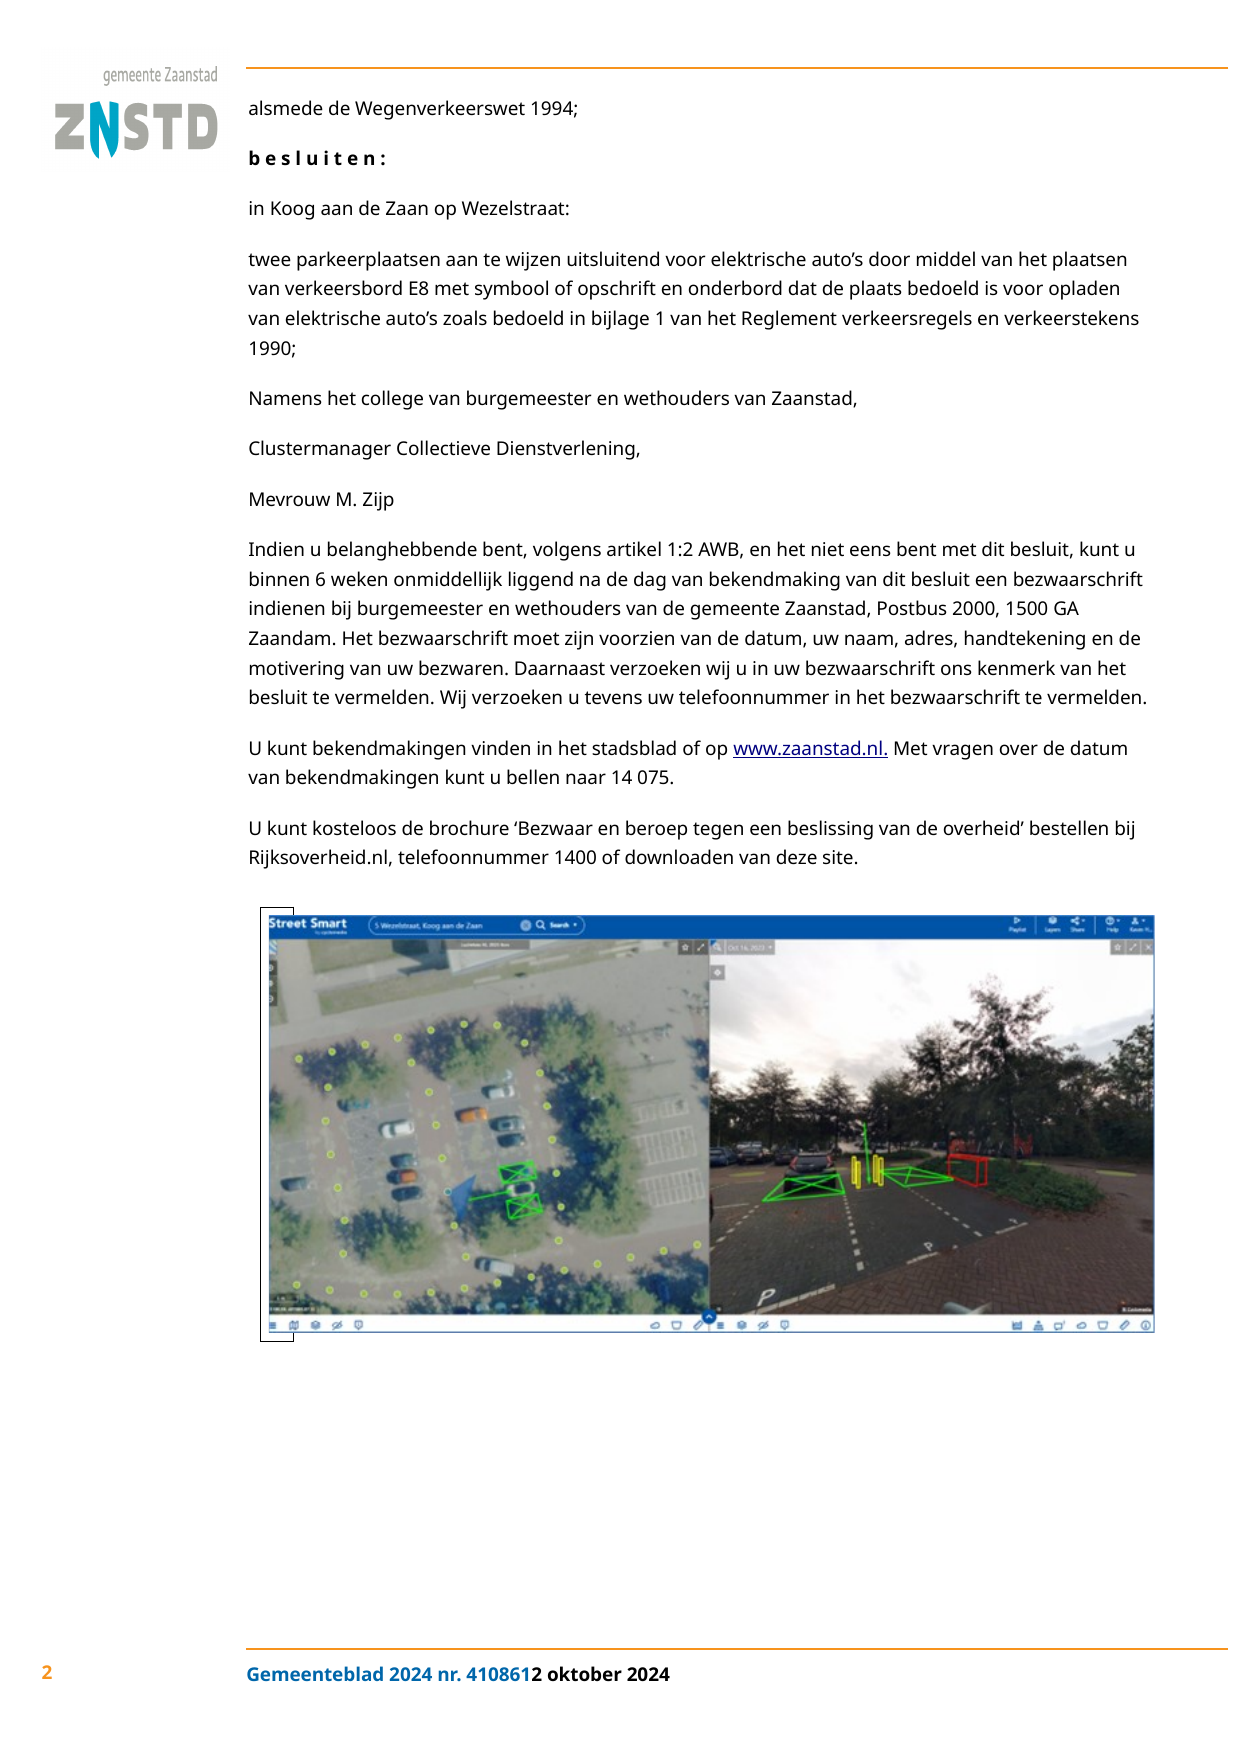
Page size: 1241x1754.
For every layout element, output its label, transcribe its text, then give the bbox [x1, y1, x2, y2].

picture [268, 915, 1155, 1333]
text alsmede de Wegenverkeerswet 1994; [248, 95, 1152, 121]
picture [41, 47, 231, 172]
text Indien u belanghebbende bent, volgens artikel 1:2 AWB, en het niet eens bent met dit besluit, kunt u binnen 6 weken onmiddellijk liggend na de dag van bekendmaking van dit besluit een bezwaarschrift indienen bij burgemeester en wethouders van de gemeente Zaanstad, Postbus 2000, 1500 GA Zaandam. Het bezwaarschrift moet zijn voorzien van de datum, uw naam, adres, handtekening en de motivering van uw bezwaren. Daarnaast verzoeken wij u in uw bezwaarschrift ons kenmerk van het besluit te vermelden. Wij verzoeken u tevens uw telefoonnummer in het bezwaarschrift te vermelden. [248, 536, 1152, 710]
text twee parkeerplaatsen aan te wijzen uitsluitend voor elektrische auto’s door middel van het plaatsen van verkeersbord E8 met symbool of opschrift en onderbord dat de plaats bedoeld is voor opladen van elektrische auto’s zoals bedoeld in bijlage 1 van het Reglement verkeersregels en verkeerstekens 1990; [248, 246, 1152, 361]
text Clustermanager Collectieve Dienstverlening, [248, 436, 1152, 461]
text Namens het college van burgemeester en wethouders van Zaanstad, [248, 385, 1152, 411]
text b e s l u i t e n : [248, 145, 1152, 171]
text U kunt bekendmakingen vinden in het stadsblad of op www.zaanstad.nl. Met vragen over de datum van bekendmakingen kunt u bellen naar 14 075. [248, 735, 1152, 790]
text U kunt kosteloos de brochure ‘Bezwaar en beroep tegen een beslissing van de overheid’ bestellen bij Rijksoverheid.nl, telefoonnummer 1400 of downloaden van deze site. [248, 815, 1152, 870]
text Mevrouw M. Zijp [248, 486, 1152, 512]
text in Koog aan de Zaan op Wezelstraat: [248, 196, 1152, 221]
